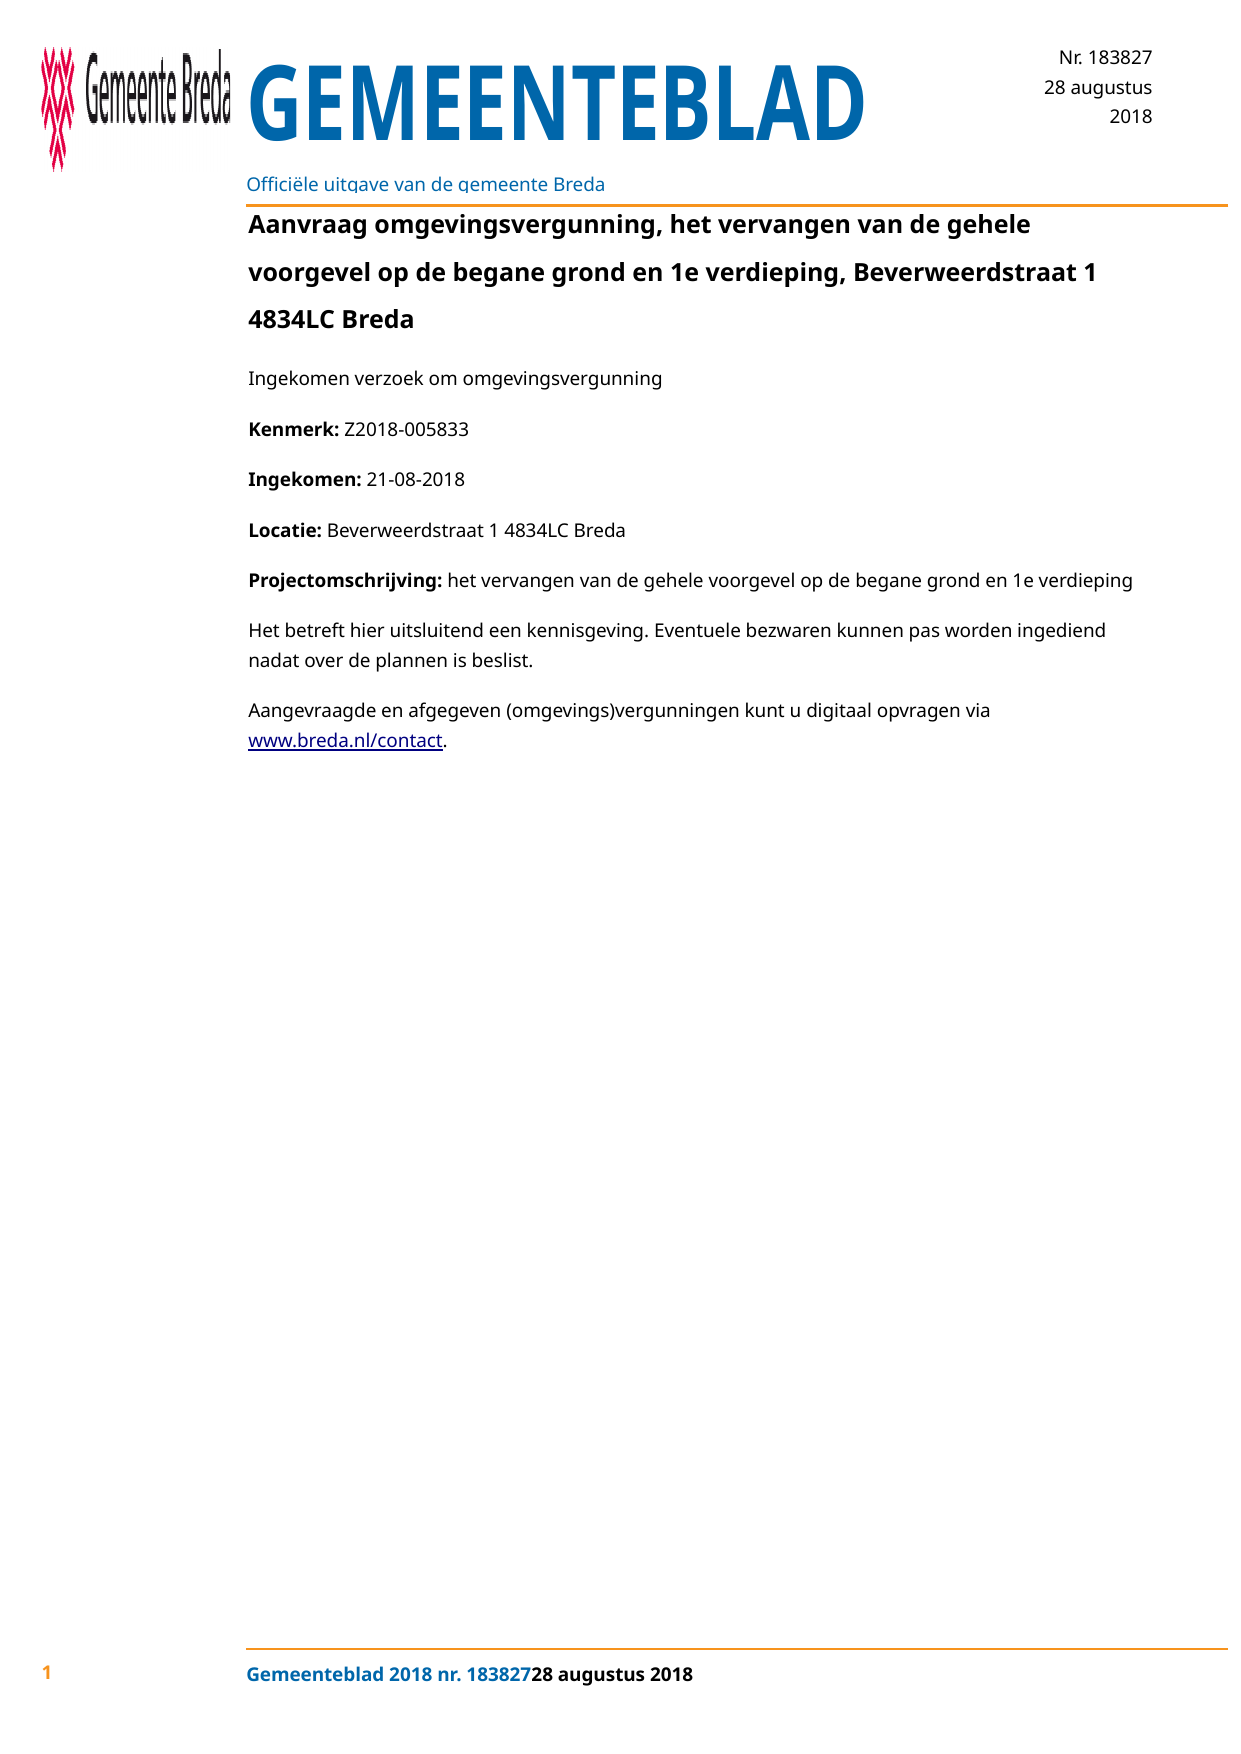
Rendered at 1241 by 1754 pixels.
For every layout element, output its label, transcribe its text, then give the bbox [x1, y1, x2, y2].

text Het betreft hier uitsluitend een kennisgeving. Eventuele bezwaren kunnen pas worden ingediend nadat over de plannen is beslist. [248, 618, 1152, 673]
text Ingekomen verzoek om omgevingsvergunning [248, 366, 1152, 391]
text Aanvraag omgevingsvergunning, het vervangen van de gehele voorgevel op de begane grond en 1e verdieping, Beverweerdstraat 1 4834LC Breda [248, 207, 1152, 336]
text Kenmerk: Z2018-005833 [248, 416, 1152, 442]
text Locatie: Beverweerdstraat 1 4834LC Breda [248, 517, 1152, 542]
picture [41, 47, 231, 172]
text Projectomschrijving: het vervangen van de gehele voorgevel op de begane grond en 1e verdieping [248, 567, 1152, 593]
text Ingekomen: 21-08-2018 [248, 466, 1152, 492]
text Aangevraagde en afgegeven (omgevings)vergunningen kunt u digitaal opvragen via www.breda.nl/contact. [248, 698, 1152, 753]
